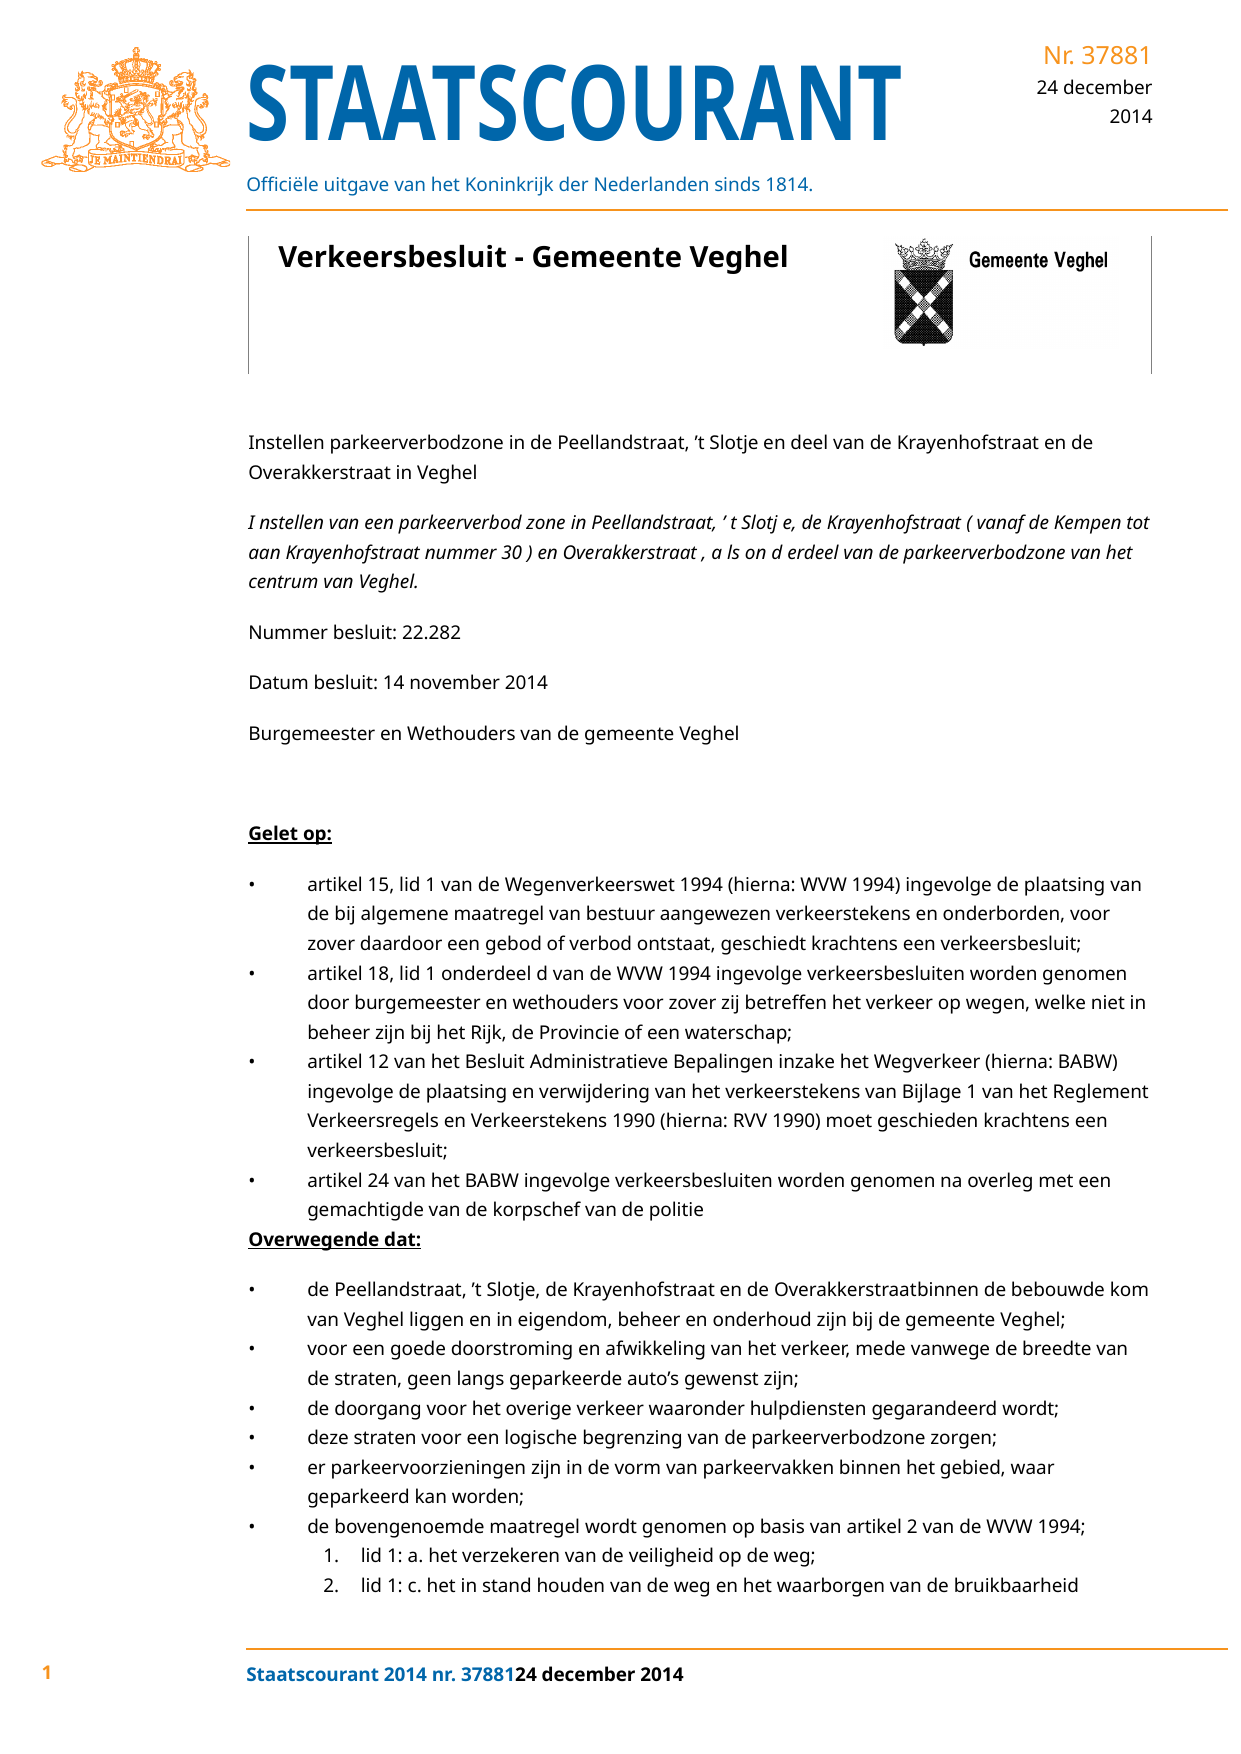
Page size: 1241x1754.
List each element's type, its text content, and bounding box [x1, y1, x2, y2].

list lid 1: c. het in stand houden van de weg en het waarborgen van de bruikbaarheid [323, 1572, 1152, 1598]
list artikel 12 van het Besluit Administratieve Bepalingen inzake het Wegverkeer (hierna: BABW) ingevolge de plaatsing en verwijdering van het verkeerstekens van Bijlage 1 van het Reglement Verkeersregels en Verkeerstekens 1990 (hierna: RVV 1990) moet geschieden krachtens een verkeersbesluit; [248, 1048, 1152, 1163]
list artikel 24 van het BABW ingevolge verkeersbesluiten worden genomen na overleg met een gemachtigde van de korpschef van de politie [248, 1167, 1152, 1222]
table_header Verkeersbesluit - Gemeente Veghel [249, 236, 850, 374]
list de Peellandstraat, ’t Slotje, de Krayenhofstraat en de Overakkerstraatbinnen de bebouwde kom van Veghel liggen en in eigendom, beheer en onderhoud zijn bij de gemeente Veghel; [248, 1276, 1152, 1332]
list de bovengenoemde maatregel wordt genomen op basis van artikel 2 van de WVW 1994; [248, 1513, 1152, 1539]
picture [41, 47, 231, 172]
text Overwegende dat: [248, 1226, 1152, 1252]
text Burgemeester en Wethouders van de gemeente Veghel [248, 720, 1152, 746]
text I nstellen van een parkeerverbod zone in Peellandstraat, ’ t Slotj e, de Krayenhofstraat ( vanaf de Kempen tot aan Krayenhofstraat nummer 30 ) en Overakkerstraat , a ls on d erdeel van de parkeerverbodzone van het centrum van Veghel. [248, 509, 1152, 594]
text Gelet op: [248, 821, 1152, 846]
text Instellen parkeerverbodzone in de Peellandstraat, ’t Slotje en deel van de Krayenhofstraat en de Overakkerstraat in Veghel [248, 429, 1152, 485]
list artikel 18, lid 1 onderdeel d van de WVW 1994 ingevolge verkeersbesluiten worden genomen door burgemeester en wethouders voor zover zij betreffen het verkeer op wegen, welke niet in beheer zijn bij het Rijk, de Provincie of een waterschap; [248, 960, 1152, 1045]
table_header [850, 236, 882, 348]
text Nummer besluit: 22.282 [248, 619, 1152, 645]
list deze straten voor een logische begrenzing van de parkeerverbodzone zorgen; [248, 1424, 1152, 1450]
text Datum besluit: 14 november 2014 [248, 669, 1152, 695]
list voor een goede doorstroming en afwikkeling van het verkeer, mede vanwege de breedte van de straten, geen langs geparkeerde auto’s gewenst zijn; [248, 1336, 1152, 1391]
picture [882, 236, 1119, 349]
table_header [1119, 236, 1151, 348]
list de doorgang voor het overige verkeer waaronder hulpdiensten gegarandeerd wordt; [248, 1395, 1152, 1421]
list er parkeervoorzieningen zijn in de vorm van parkeervakken binnen het gebied, waar geparkeerd kan worden; [248, 1454, 1152, 1509]
table_header [850, 349, 1151, 374]
list artikel 15, lid 1 van de Wegenverkeerswet 1994 (hierna: WVW 1994) ingevolge de plaatsing van de bij algemene maatregel van bestuur aangewezen verkeerstekens en onderborden, voor zover daardoor een gebod of verbod ontstaat, geschiedt krachtens een verkeersbesluit; [248, 871, 1152, 956]
list lid 1: a. het verzekeren van de veiligheid op de weg; [323, 1543, 1152, 1568]
